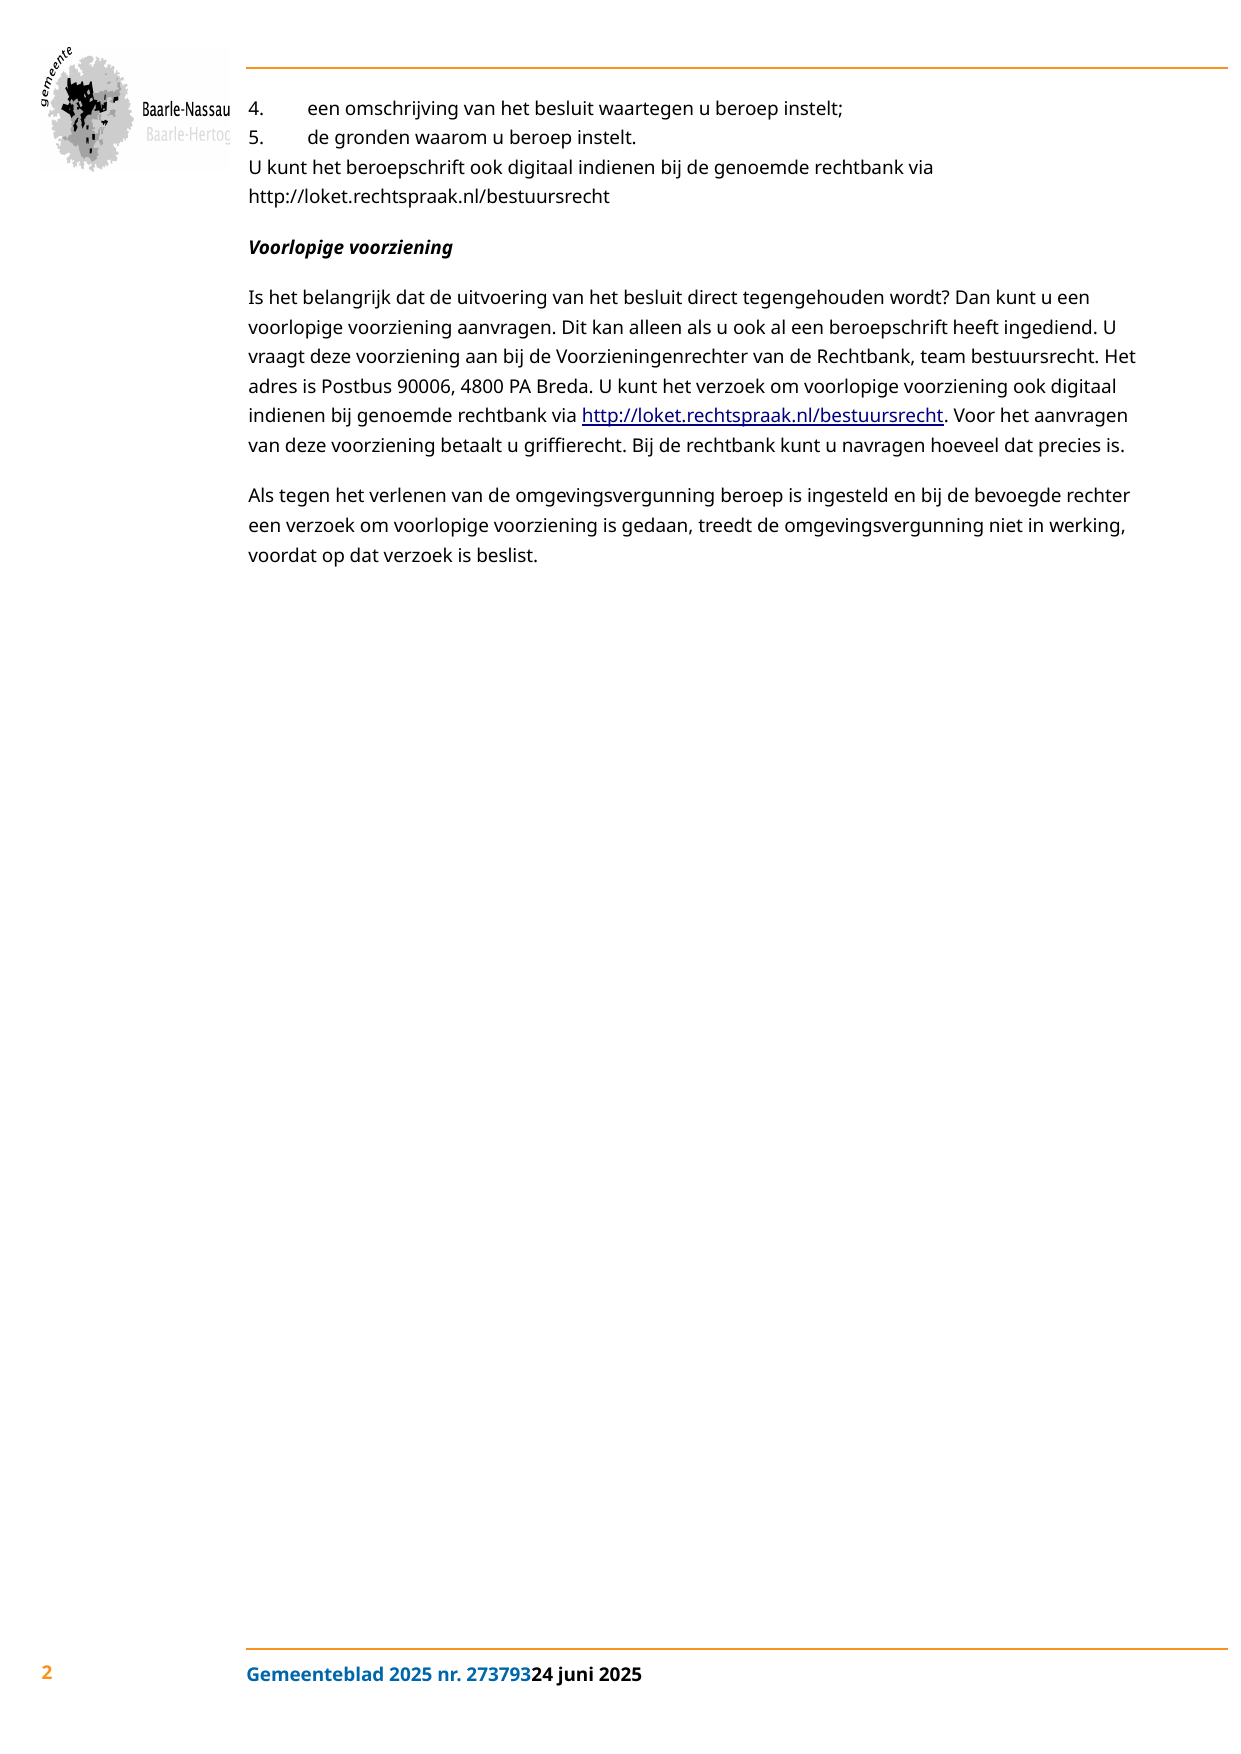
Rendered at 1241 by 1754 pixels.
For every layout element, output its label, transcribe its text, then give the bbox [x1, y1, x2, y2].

picture [41, 47, 231, 172]
list de gronden waarom u beroep instelt. [248, 124, 1152, 150]
text U kunt het beroepschrift ook digitaal indienen bij de genoemde rechtbank via http://loket.rechtspraak.nl/bestuursrecht [248, 154, 1152, 209]
list een omschrijving van het besluit waartegen u beroep instelt; [248, 95, 1152, 121]
text Voorlopige voorziening [248, 234, 1152, 260]
text Als tegen het verlenen van de omgevingsvergunning beroep is ingesteld en bij de bevoegde rechter een verzoek om voorlopige voorziening is gedaan, treedt de omgevingsvergunning niet in werking, voordat op dat verzoek is beslist. [248, 483, 1152, 568]
text Is het belangrijk dat de uitvoering van het besluit direct tegengehouden wordt? Dan kunt u een voorlopige voorziening aanvragen. Dit kan alleen als u ook al een beroepschrift heeft ingediend. U vraagt deze voorziening aan bij de Voorzieningenrechter van de Rechtbank, team bestuursrecht. Het adres is Postbus 90006, 4800 PA Breda. U kunt het verzoek om voorlopige voorziening ook digitaal indienen bij genoemde rechtbank via http://loket.rechtspraak.nl/bestuursrecht. Voor het aanvragen van deze voorziening betaalt u griffierecht. Bij de rechtbank kunt u navragen hoeveel dat precies is. [248, 284, 1152, 458]
